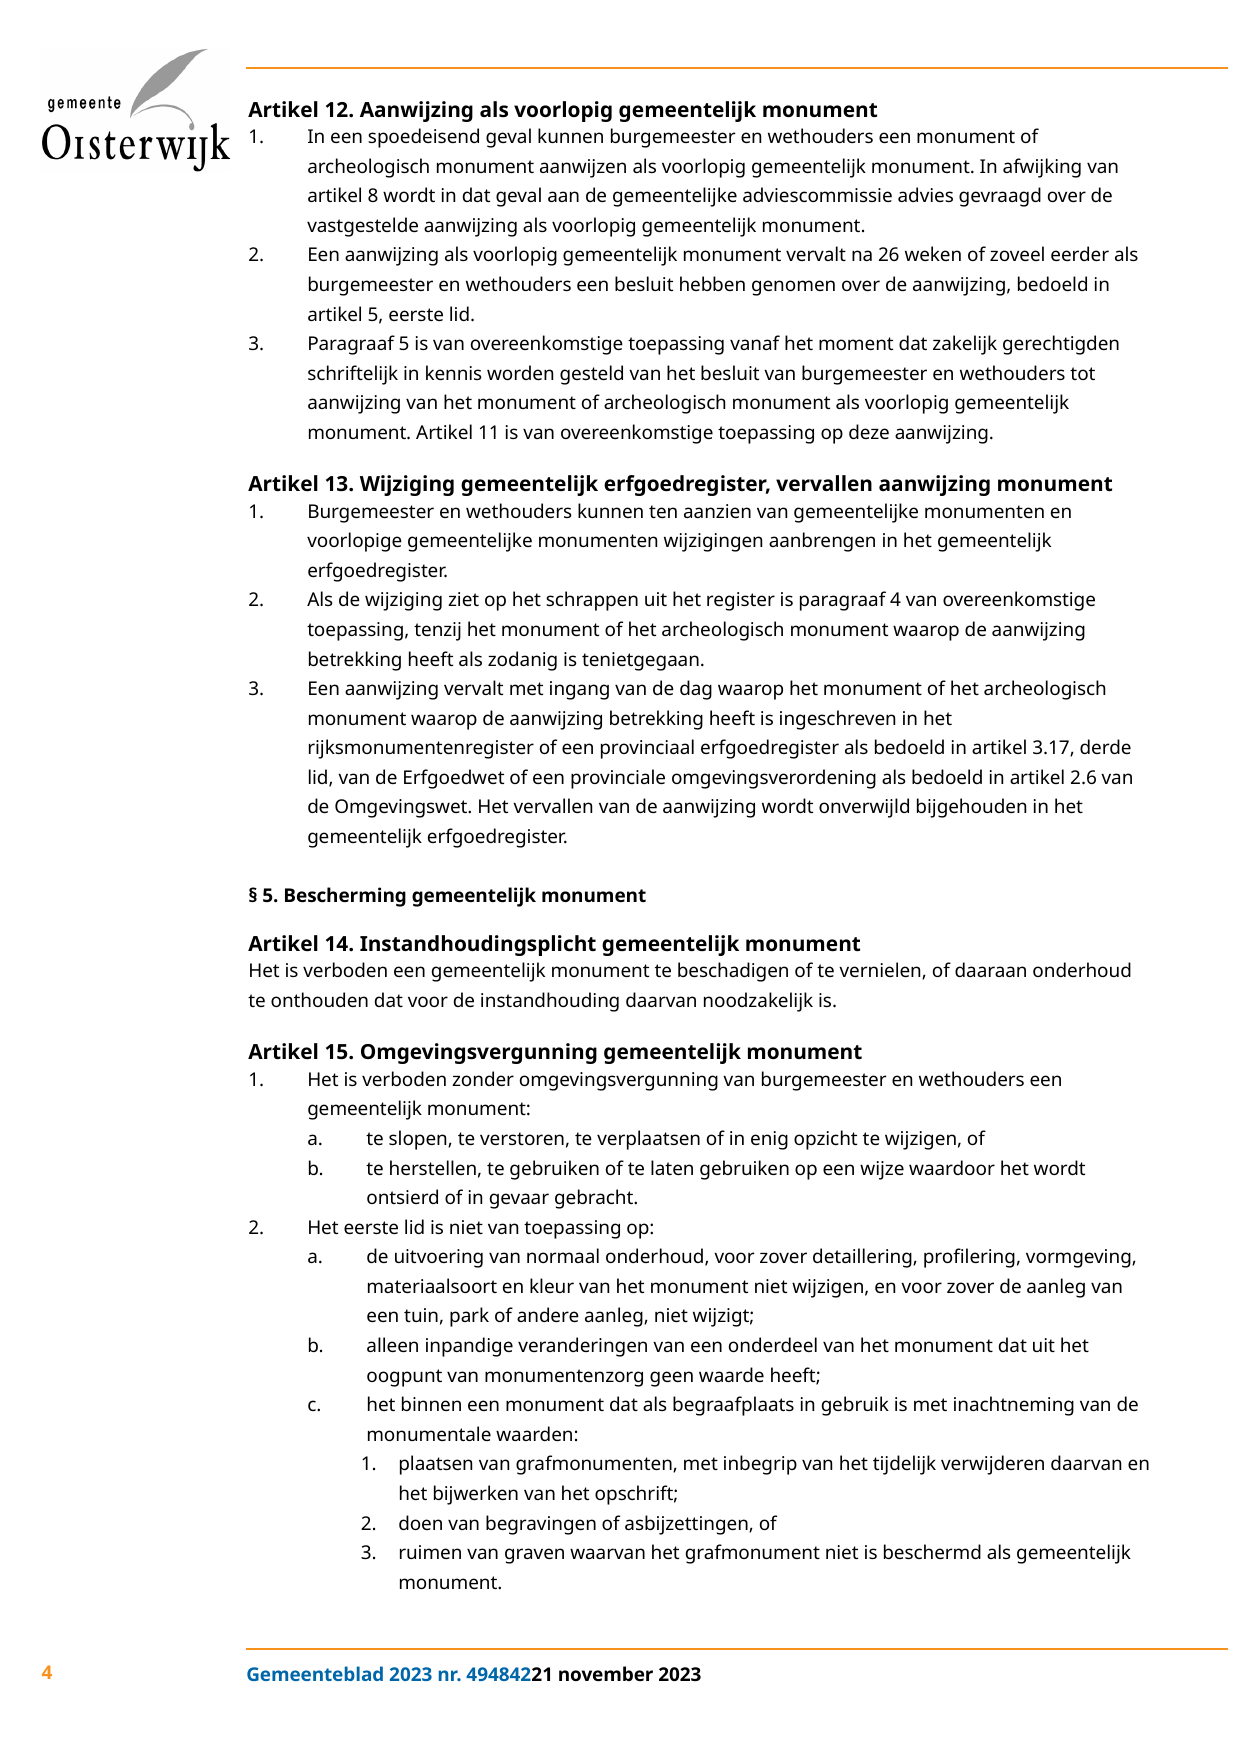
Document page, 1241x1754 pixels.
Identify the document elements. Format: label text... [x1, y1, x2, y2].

list Als de wijziging ziet op het schrappen uit het register is paragraaf 4 van overeenkomstige toepassing, tenzij het monument of het archeologisch monument waarop de aanwijzing betrekking heeft als zodanig is tenietgegaan. [248, 587, 1152, 672]
list te slopen, te verstoren, te verplaatsen of in enig opzicht te wijzigen, of [307, 1125, 1152, 1151]
list Burgemeester en wethouders kunnen ten aanzien van gemeentelijke monumenten en voorlopige gemeentelijke monumenten wijzigingen aanbrengen in het gemeentelijk erfgoedregister. [248, 498, 1152, 583]
picture [41, 47, 231, 172]
text Artikel 12. Aanwijzing als voorlopig gemeentelijk monument [248, 95, 1152, 123]
text Het is verboden een gemeentelijk monument te beschadigen of te vernielen, of daaraan onderhoud te onthouden dat voor de instandhouding daarvan noodzakelijk is. [248, 957, 1152, 1013]
list te herstellen, te gebruiken of te laten gebruiken op een wijze waardoor het wordt ontsierd of in gevaar gebracht. [307, 1155, 1152, 1210]
list Het eerste lid is niet van toepassing op: [248, 1214, 1152, 1239]
list Een aanwijzing vervalt met ingang van de dag waarop het monument of het archeologisch monument waarop de aanwijzing betrekking heeft is ingeschreven in het rijksmonumentenregister of een provinciaal erfgoedregister als bedoeld in artikel 3.17, derde lid, van de Erfgoedwet of een provinciale omgevingsverordening als bedoeld in artikel 2.6 van de Omgevingswet. Het vervallen van de aanwijzing wordt onverwijld bijgehouden in het gemeentelijk erfgoedregister. [248, 675, 1152, 849]
text Artikel 14. Instandhoudingsplicht gemeentelijk monument [248, 929, 1152, 957]
list Het is verboden zonder omgevingsvergunning van burgemeester en wethouders een gemeentelijk monument: [248, 1066, 1152, 1121]
list In een spoedeisend geval kunnen burgemeester en wethouders een monument of archeologisch monument aanwijzen als voorlopig gemeentelijk monument. In afwijking van artikel 8 wordt in dat geval aan de gemeentelijke adviescommissie advies gevraagd over de vastgestelde aanwijzing als voorlopig gemeentelijk monument. [248, 123, 1152, 238]
text Artikel 13. Wijziging gemeentelijk erfgoedregister, vervallen aanwijzing monument [248, 469, 1152, 498]
list plaatsen van grafmonumenten, met inbegrip van het tijdelijk verwijderen daarvan en het bijwerken van het opschrift; [361, 1451, 1152, 1506]
list alleen inpandige veranderingen van een onderdeel van het monument dat uit het oogpunt van monumentenzorg geen waarde heeft; [307, 1332, 1152, 1387]
list de uitvoering van normaal onderhoud, voor zover detaillering, profilering, vormgeving, materiaalsoort en kleur van het monument niet wijzigen, en voor zover de aanleg van een tuin, park of andere aanleg, niet wijzigt; [307, 1243, 1152, 1328]
list ruimen van graven waarvan het grafmonument niet is beschermd als gemeentelijk monument. [361, 1539, 1152, 1594]
list doen van begravingen of asbijzettingen, of [361, 1510, 1152, 1535]
list Een aanwijzing als voorlopig gemeentelijk monument vervalt na 26 weken of zoveel eerder als burgemeester en wethouders een besluit hebben genomen over de aanwijzing, bedoeld in artikel 5, eerste lid. [248, 242, 1152, 326]
list Paragraaf 5 is van overeenkomstige toepassing vanaf het moment dat zakelijk gerechtigden schriftelijk in kennis worden gesteld van het besluit van burgemeester en wethouders tot aanwijzing van het monument of archeologisch monument als voorlopig gemeentelijk monument. Artikel 11 is van overeenkomstige toepassing op deze aanwijzing. [248, 330, 1152, 445]
text Artikel 15. Omgevingsvergunning gemeentelijk monument [248, 1037, 1152, 1066]
text § 5. Bescherming gemeentelijk monument [248, 882, 1152, 908]
list het binnen een monument dat als begraafplaats in gebruik is met inachtneming van de monumentale waarden: [307, 1391, 1152, 1447]
